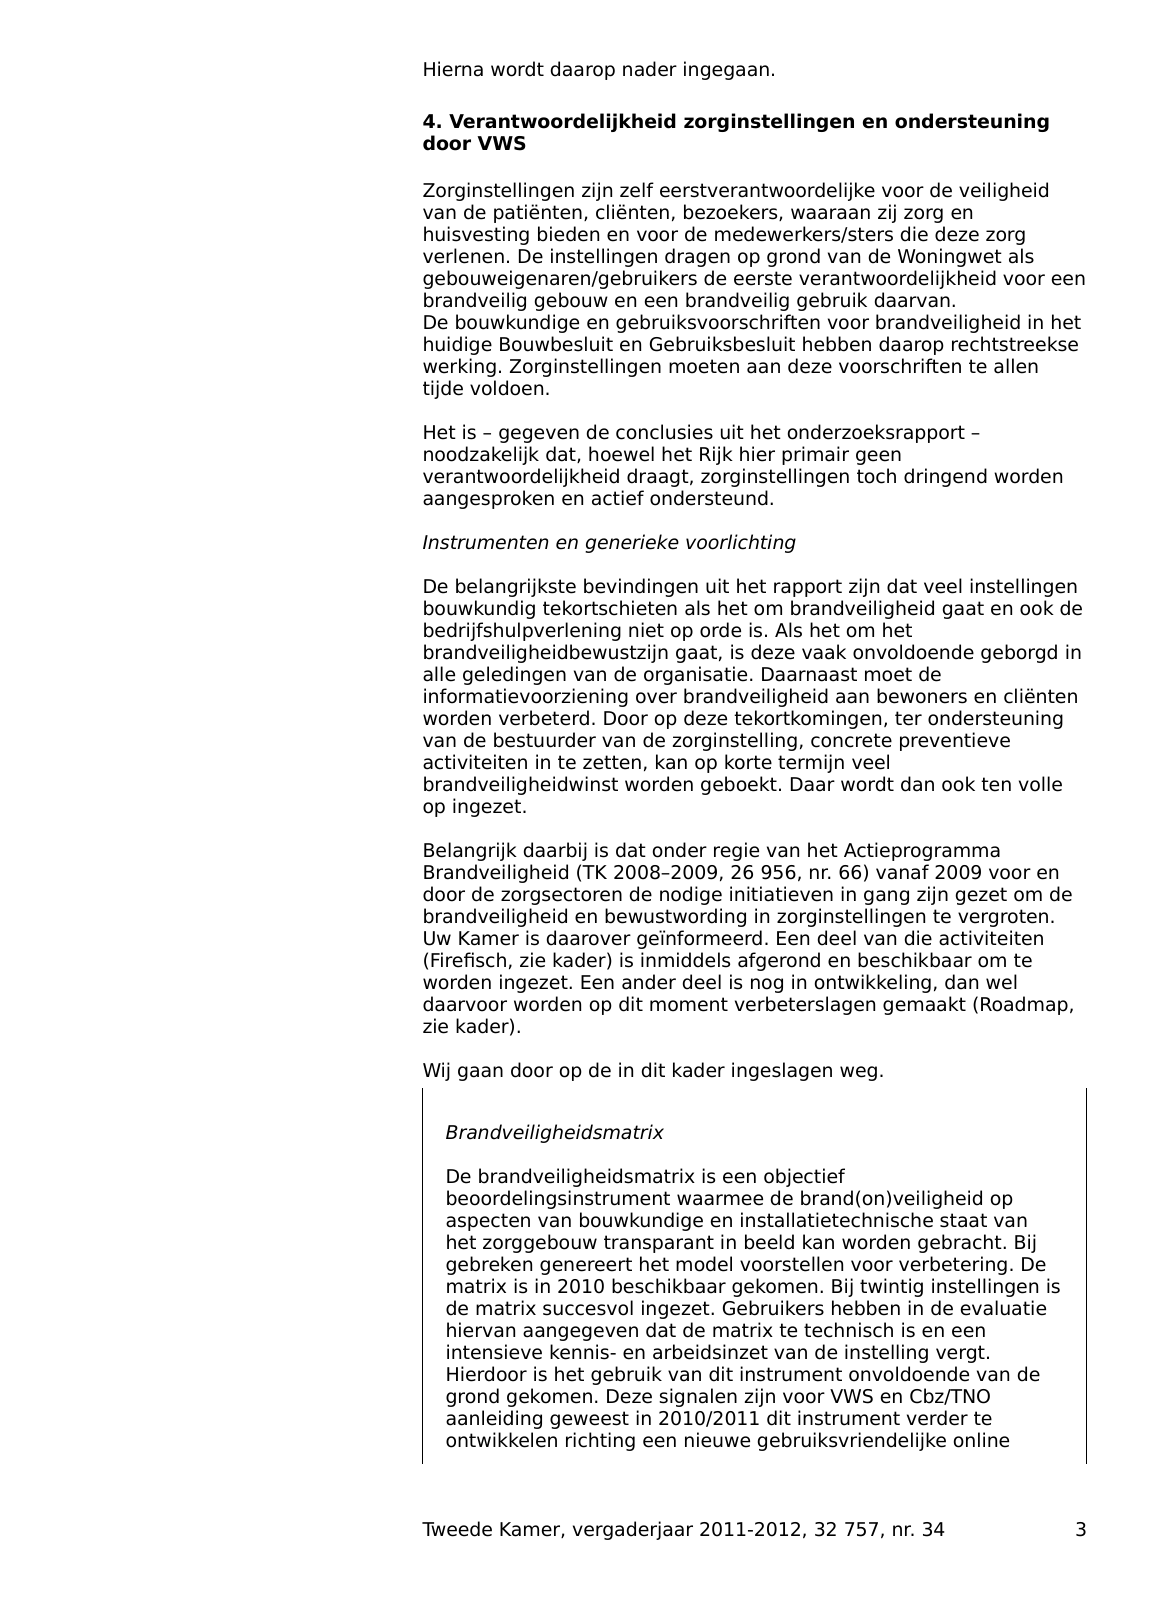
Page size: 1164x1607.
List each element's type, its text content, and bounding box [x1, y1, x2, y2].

subtitle 4. Verantwoordelijkheid zorginstellingen en ondersteuning door VWS [422, 111, 1087, 155]
text Wij gaan door op de in dit kader ingeslagen weg. [422, 1060, 1087, 1082]
table_header Brandveiligheidsmatrix De brandveiligheidsmatrix is een objectief beoordelingsinstrument waarmee de brand(on)veiligheid op aspecten van bouwkundige en installatietechnische staat van het zorggebouw transparant in beeld kan worden gebracht. Bij gebreken genereert het model voorstellen voor verbetering. De matrix is in 2010 beschikbaar gekomen. Bij twintig instellingen is de matrix succesvol ingezet. Gebruikers hebben in de evaluatie hiervan aangegeven dat de matrix te technisch is en een intensieve kennis- en arbeidsinzet van de instelling vergt. Hierdoor is het gebruik van dit instrument onvoldoende van de grond gekomen. Deze signalen zijn voor VWS en Cbz/TNO aanleiding geweest in 2010/2011 dit instrument verder te ontwikkelen richting een nieuwe gebruiksvriendelijke online [423, 1088, 1086, 1464]
text De belangrijkste bevindingen uit het rapport zijn dat veel instellingen bouwkundig tekortschieten als het om brandveiligheid gaat en ook de bedrijfshulpverlening niet op orde is. Als het om het brandveiligheidbewustzijn gaat, is deze vaak onvoldoende geborgd in alle geledingen van de organisatie. Daarnaast moet de informatievoorziening over brandveiligheid aan bewoners en cliënten worden verbeterd. Door op deze tekortkomingen, ter ondersteuning van de bestuurder van de zorginstelling, concrete preventieve activiteiten in te zetten, kan op korte termijn veel brandveiligheidwinst worden geboekt. Daar wordt dan ook ten volle op ingezet. [422, 576, 1087, 818]
text Het is – gegeven de conclusies uit het onderzoeksrapport – noodzakelijk dat, hoewel het Rijk hier primair geen verantwoordelijkheid draagt, zorginstellingen toch dringend worden aangesproken en actief ondersteund. [422, 422, 1087, 510]
text Hierna wordt daarop nader ingegaan. [422, 59, 1087, 81]
text De bouwkundige en gebruiksvoorschriften voor brandveiligheid in het huidige Bouwbesluit en Gebruiksbesluit hebben daarop rechtstreekse werking. Zorginstellingen moeten aan deze voorschriften te allen tijde voldoen. [422, 312, 1087, 400]
text Zorginstellingen zijn zelf eerstverantwoordelijke voor de veiligheid van de patiënten, cliënten, bezoekers, waaraan zij zorg en huisvesting bieden en voor de medewerkers/sters die deze zorg verlenen. De instellingen dragen op grond van de Woningwet als gebouweigenaren/gebruikers de eerste verantwoordelijkheid voor een brandveilig gebouw en een brandveilig gebruik daarvan. [422, 180, 1087, 312]
text Belangrijk daarbij is dat onder regie van het Actieprogramma Brandveiligheid (TK 2008–2009, 26 956, nr. 66) vanaf 2009 voor en door de zorgsectoren de nodige initiatieven in gang zijn gezet om de brandveiligheid en bewustwording in zorginstellingen te vergroten. Uw Kamer is daarover geïnformeerd. Een deel van die activiteiten (Firefisch, zie kader) is inmiddels afgerond en beschikbaar om te worden ingezet. Een ander deel is nog in ontwikkeling, dan wel daarvoor worden op dit moment verbeterslagen gemaakt (Roadmap, zie kader). [422, 840, 1087, 1038]
subtitle Instrumenten en generieke voorlichting [422, 532, 1087, 554]
